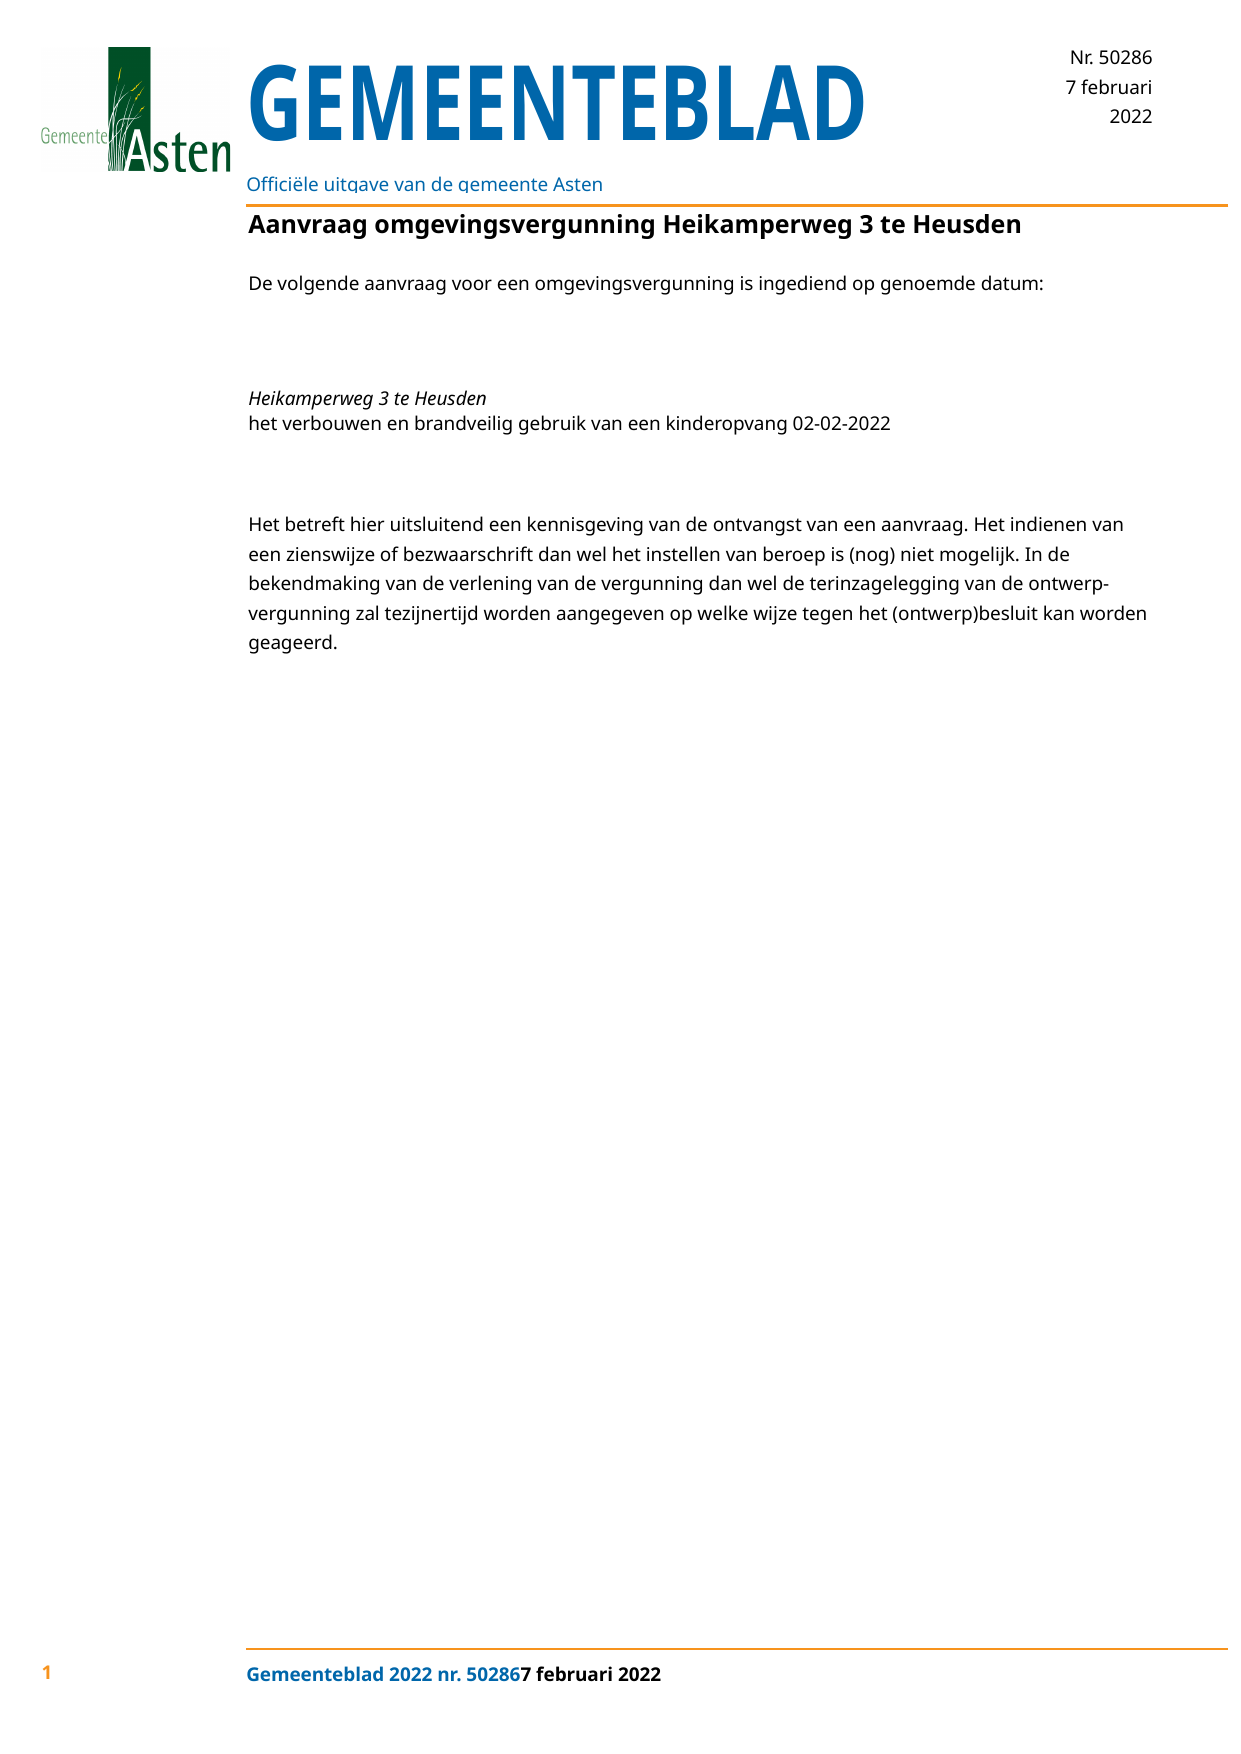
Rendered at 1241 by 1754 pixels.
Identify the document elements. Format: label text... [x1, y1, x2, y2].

text Heikamperweg 3 te Heusden [248, 385, 1152, 410]
text De volgende aanvraag voor een omgevingsvergunning is ingediend op genoemde datum: [248, 270, 1152, 296]
text het verbouwen en brandveilig gebruik van een kinderopvang 02-02-2022 [248, 410, 1152, 436]
text Aanvraag omgevingsvergunning Heikamperweg 3 te Heusden [248, 207, 1152, 241]
picture [41, 47, 231, 172]
text Het betreft hier uitsluitend een kennisgeving van de ontvangst van een aanvraag. Het indienen van een zienswijze of bezwaarschrift dan wel het instellen van beroep is (nog) niet mogelijk. In de bekendmaking van de verlening van de vergunning dan wel de terinzagelegging van de ontwerp-vergunning zal tezijnertijd worden aangegeven op welke wijze tegen het (ontwerp)besluit kan worden geageerd. [248, 511, 1152, 655]
